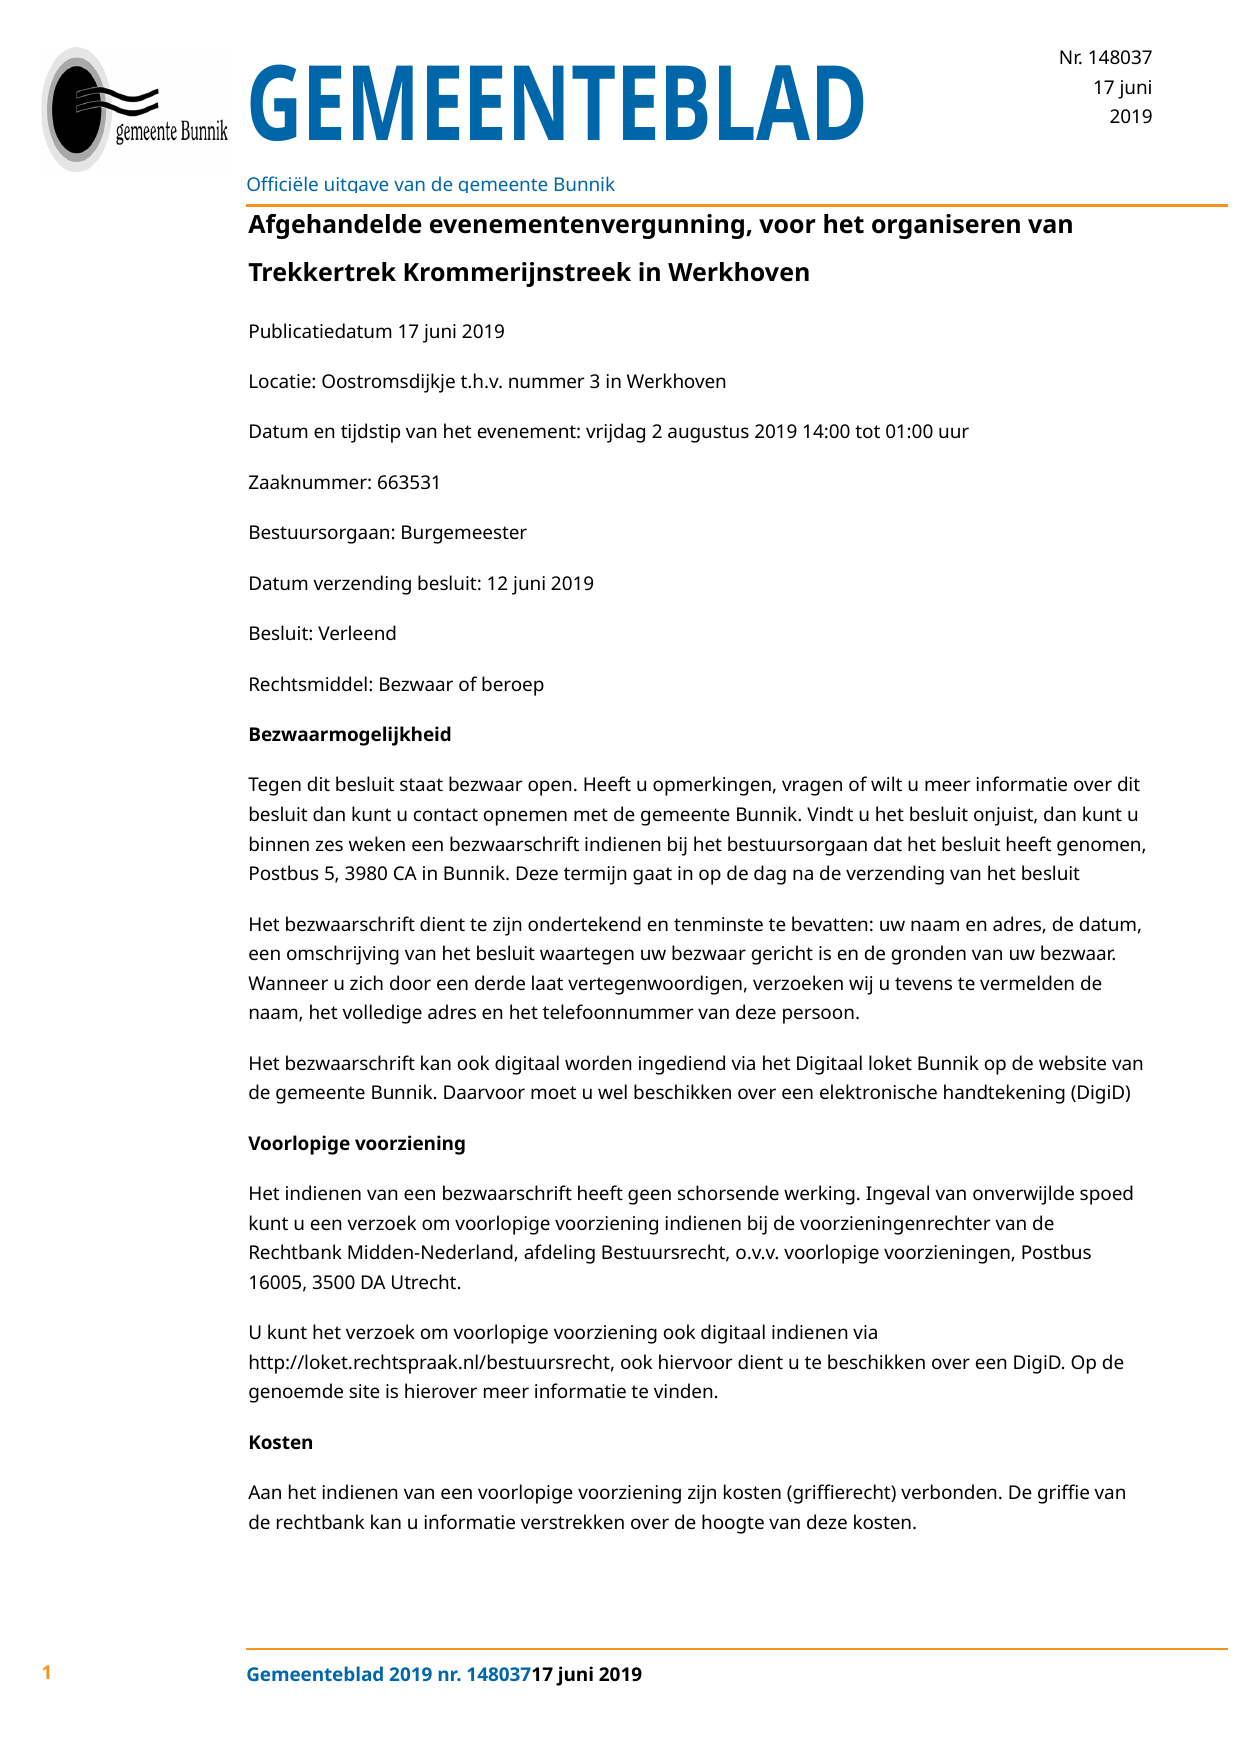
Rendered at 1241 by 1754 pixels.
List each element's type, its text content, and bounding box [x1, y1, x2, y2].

text Datum en tijdstip van het evenement: vrijdag 2 augustus 2019 14:00 tot 01:00 uur [248, 419, 1152, 444]
text Datum verzending besluit: 12 juni 2019 [248, 570, 1152, 596]
text Locatie: Oostromsdijkje t.h.v. nummer 3 in Werkhoven [248, 368, 1152, 394]
text U kunt het verzoek om voorlopige voorziening ook digitaal indienen via http://loket.rechtspraak.nl/bestuursrecht, ook hiervoor dient u te beschikken over een DigiD. Op de genoemde site is hierover meer informatie te vinden. [248, 1319, 1152, 1404]
text Besluit: Verleend [248, 620, 1152, 646]
text Het indienen van een bezwaarschrift heeft geen schorsende werking. Ingeval van onverwijlde spoed kunt u een verzoek om voorlopige voorziening indienen bij de voorzieningenrechter van de Rechtbank Midden-Nederland, afdeling Bestuursrecht, o.v.v. voorlopige voorzieningen, Postbus 16005, 3500 DA Utrecht. [248, 1180, 1152, 1295]
text Rechtsmiddel: Bezwaar of beroep [248, 671, 1152, 697]
text Kosten [248, 1429, 1152, 1455]
text Bezwaarmogelijkheid [248, 721, 1152, 747]
text Bestuursorgaan: Burgemeester [248, 519, 1152, 545]
text Het bezwaarschrift dient te zijn ondertekend en tenminste te bevatten: uw naam en adres, de datum, een omschrijving van het besluit waartegen uw bezwaar gericht is en de gronden van uw bezwaar. Wanneer u zich door een derde laat vertegenwoordigen, verzoeken wij u tevens te vermelden de naam, het volledige adres en het telefoonnummer van deze persoon. [248, 911, 1152, 1025]
text Voorlopige voorziening [248, 1130, 1152, 1156]
text Aan het indienen van een voorlopige voorziening zijn kosten (griffierecht) verbonden. De griffie van de rechtbank kan u informatie verstrekken over de hoogte van deze kosten. [248, 1479, 1152, 1535]
text Zaaknummer: 663531 [248, 469, 1152, 495]
text Publicatiedatum 17 juni 2019 [248, 318, 1152, 344]
picture [41, 47, 231, 172]
text Het bezwaarschrift kan ook digitaal worden ingediend via het Digitaal loket Bunnik op de website van de gemeente Bunnik. Daarvoor moet u wel beschikken over een elektronische handtekening (DigiD) [248, 1050, 1152, 1105]
text Tegen dit besluit staat bezwaar open. Heeft u opmerkingen, vragen of wilt u meer informatie over dit besluit dan kunt u contact opnemen met de gemeente Bunnik. Vindt u het besluit onjuist, dan kunt u binnen zes weken een bezwaarschrift indienen bij het bestuursorgaan dat het besluit heeft genomen, Postbus 5, 3980 CA in Bunnik. Deze termijn gaat in op de dag na de verzending van het besluit [248, 772, 1152, 886]
text Afgehandelde evenementenvergunning, voor het organiseren van Trekkertrek Krommerijnstreek in Werkhoven [248, 207, 1152, 288]
